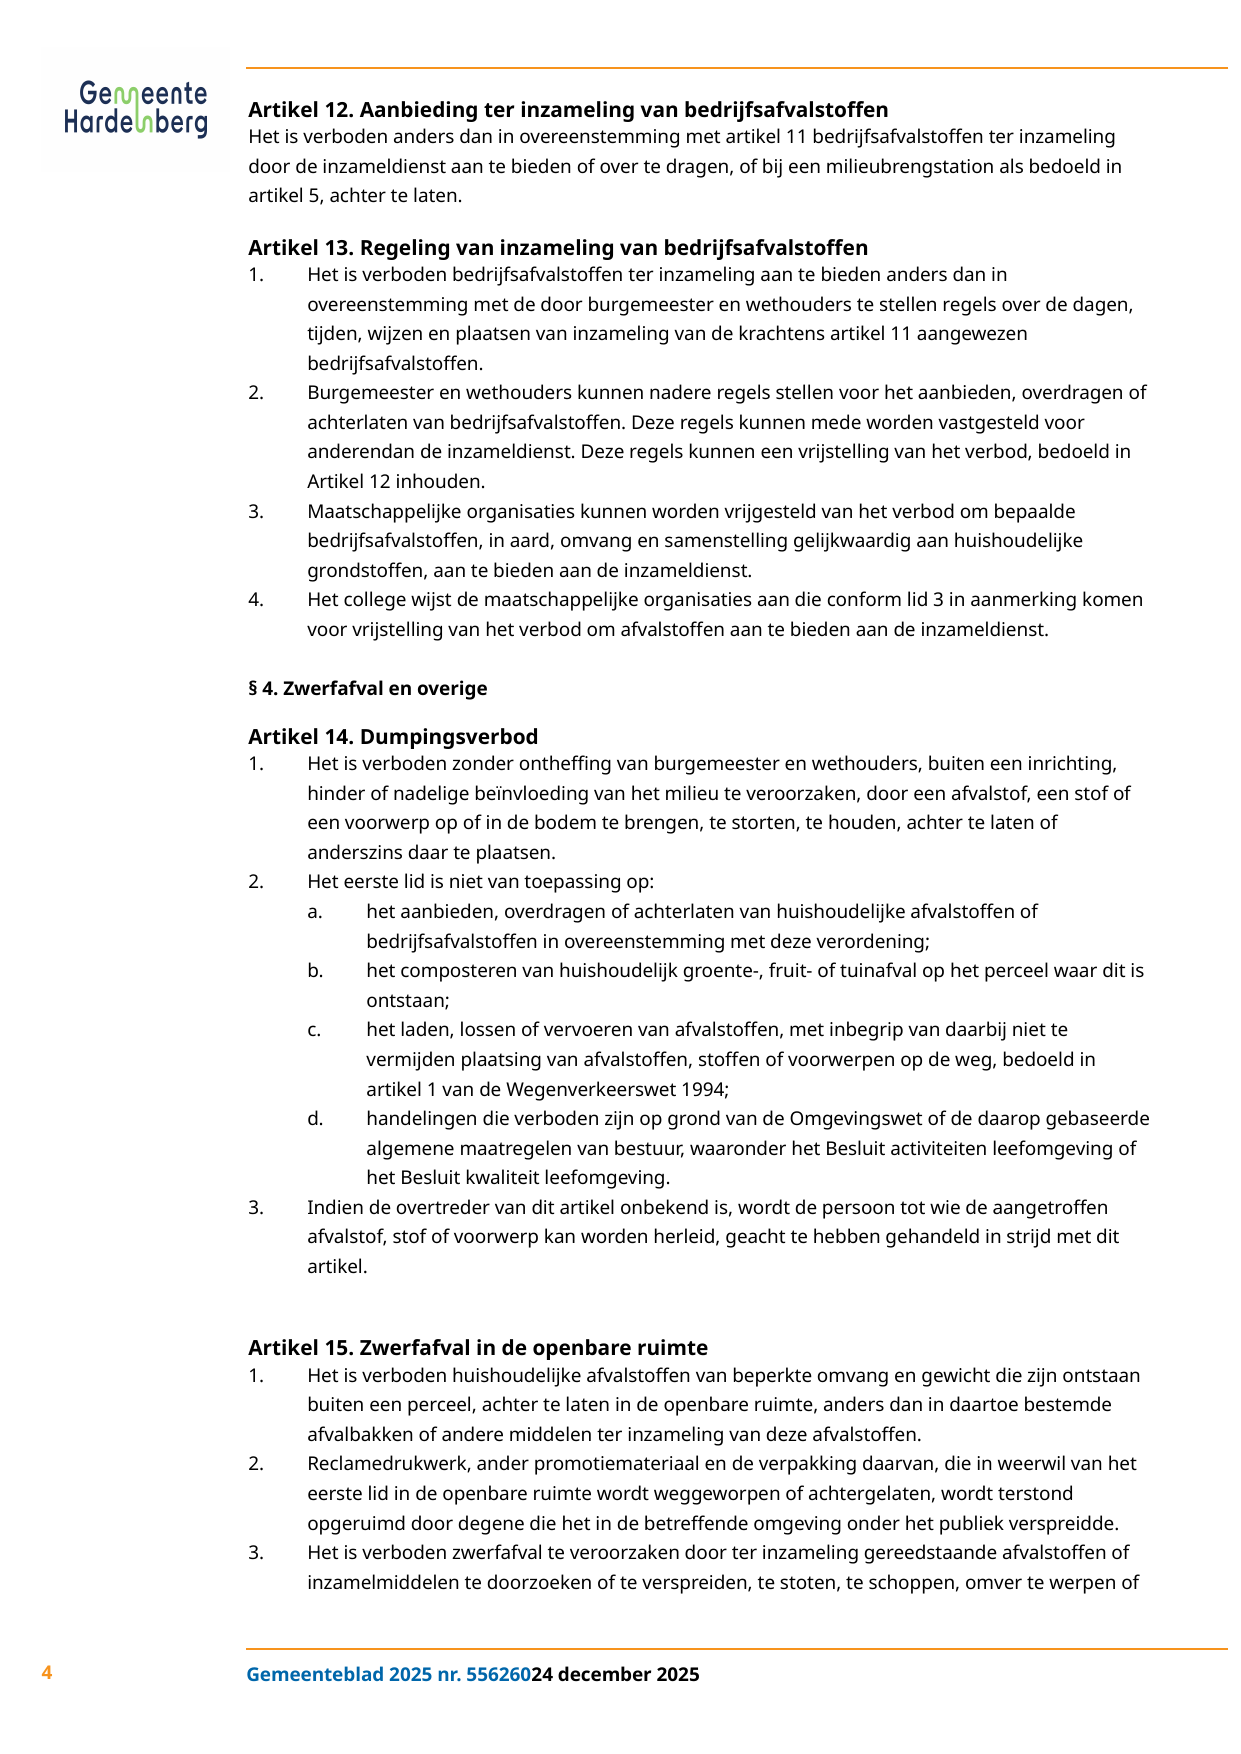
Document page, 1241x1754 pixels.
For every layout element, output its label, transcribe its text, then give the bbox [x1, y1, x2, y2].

picture [41, 47, 231, 172]
list Reclamedrukwerk, ander promotiemateriaal en de verpakking daarvan, die in weerwil van het eerste lid in de openbare ruimte wordt weggeworpen of achtergelaten, wordt terstond opgeruimd door degene die het in de betreffende omgeving onder het publiek verspreidde. [248, 1451, 1152, 1535]
list Indien de overtreder van dit artikel onbekend is, wordt de persoon tot wie de aangetroffen afvalstof, stof of voorwerp kan worden herleid, geacht te hebben gehandeld in strijd met dit artikel. [248, 1194, 1152, 1279]
text § 4. Zwerfafval en overige [248, 675, 1152, 701]
list Het eerste lid is niet van toepassing op: [248, 869, 1152, 894]
list Het is verboden zwerfafval te veroorzaken door ter inzameling gereedstaande afvalstoffen of inzamelmiddelen te doorzoeken of te verspreiden, te stoten, te schoppen, omver te werpen of [248, 1539, 1152, 1594]
list Burgemeester en wethouders kunnen nadere regels stellen voor het aanbieden, overdragen of achterlaten van bedrijfsafvalstoffen. Deze regels kunnen mede worden vastgesteld voor anderendan de inzameldienst. Deze regels kunnen een vrijstelling van het verbod, bedoeld in Artikel 12 inhouden. [248, 379, 1152, 494]
list het aanbieden, overdragen of achterlaten van huishoudelijke afvalstoffen of bedrijfsafvalstoffen in overeenstemming met deze verordening; [307, 898, 1152, 954]
text Artikel 12. Aanbieding ter inzameling van bedrijfsafvalstoffen [248, 95, 1152, 123]
list Het is verboden bedrijfsafvalstoffen ter inzameling aan te bieden anders dan in overeenstemming met de door burgemeester en wethouders te stellen regels over de dagen, tijden, wijzen en plaatsen van inzameling van de krachtens artikel 11 aangewezen bedrijfsafvalstoffen. [248, 261, 1152, 376]
list Het is verboden huishoudelijke afvalstoffen van beperkte omvang en gewicht die zijn ontstaan buiten een perceel, achter te laten in de openbare ruimte, anders dan in daartoe bestemde afvalbakken of andere middelen ter inzameling van deze afvalstoffen. [248, 1362, 1152, 1447]
text Artikel 14. Dumpingsverbod [248, 722, 1152, 750]
list het composteren van huishoudelijk groente-, fruit- of tuinafval op het perceel waar dit is ontstaan; [307, 957, 1152, 1013]
list Het is verboden zonder ontheffing van burgemeester en wethouders, buiten een inrichting, hinder of nadelige beïnvloeding van het milieu te veroorzaken, door een afvalstof, een stof of een voorwerp op of in de bodem te brengen, te storten, te houden, achter te laten of anderszins daar te plaatsen. [248, 750, 1152, 865]
text Artikel 15. Zwerfafval in de openbare ruimte [248, 1333, 1152, 1362]
text Artikel 13. Regeling van inzameling van bedrijfsafvalstoffen [248, 233, 1152, 261]
text Het is verboden anders dan in overeenstemming met artikel 11 bedrijfsafvalstoffen ter inzameling door de inzameldienst aan te bieden of over te dragen, of bij een milieubrengstation als bedoeld in artikel 5, achter te laten. [248, 123, 1152, 208]
list Maatschappelijke organisaties kunnen worden vrijgesteld van het verbod om bepaalde bedrijfsafvalstoffen, in aard, omvang en samenstelling gelijkwaardig aan huishoudelijke grondstoffen, aan te bieden aan de inzameldienst. [248, 498, 1152, 583]
list Het college wijst de maatschappelijke organisaties aan die conform lid 3 in aanmerking komen voor vrijstelling van het verbod om afvalstoffen aan te bieden aan de inzameldienst. [248, 587, 1152, 642]
list handelingen die verboden zijn op grond van de Omgevingswet of de daarop gebaseerde algemene maatregelen van bestuur, waaronder het Besluit activiteiten leefomgeving of het Besluit kwaliteit leefomgeving. [307, 1105, 1152, 1190]
list het laden, lossen of vervoeren van afvalstoffen, met inbegrip van daarbij niet te vermijden plaatsing van afvalstoffen, stoffen of voorwerpen op de weg, bedoeld in artikel 1 van de Wegenverkeerswet 1994; [307, 1017, 1152, 1102]
